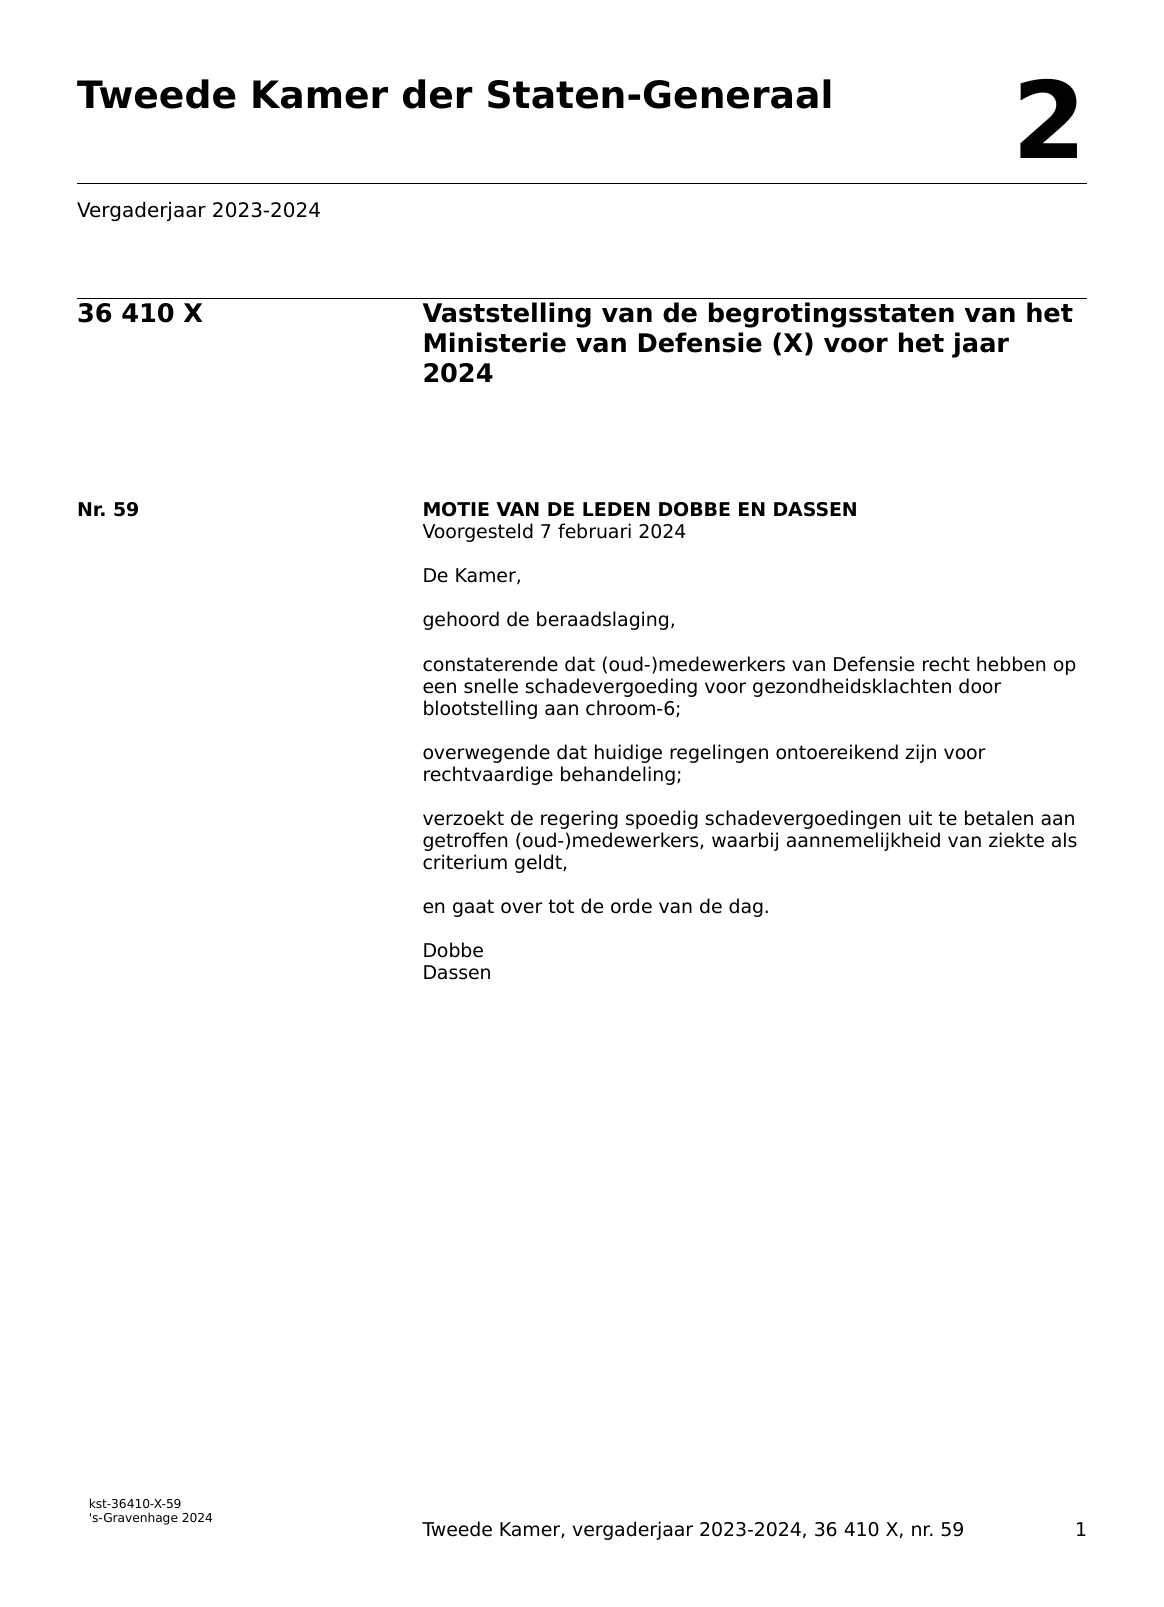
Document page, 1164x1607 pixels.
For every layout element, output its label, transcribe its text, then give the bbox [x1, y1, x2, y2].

text De Kamer, [422, 565, 1087, 587]
text en gaat over tot de orde van de dag. [422, 896, 1087, 918]
text Voorgesteld 7 februari 2024 [422, 521, 1087, 543]
text constaterende dat (oud-)medewerkers van Defensie recht hebben op een snelle schadevergoeding voor gezondheidsklachten door blootstelling aan chroom-6; [422, 653, 1087, 719]
text Dobbe [422, 940, 1087, 962]
text Dassen [422, 962, 1087, 984]
table_cell Vergaderjaar 2023-2024 [77, 184, 1087, 298]
text 's-Gravenhage 2024 [88, 1511, 323, 1525]
text kst-36410-X-59 [88, 1497, 323, 1511]
text overwegende dat huidige regelingen ontoereikend zijn voor rechtvaardige behandeling; [422, 742, 1087, 786]
subtitle 36 410 X Vaststelling van de begrotingsstaten van het Ministerie van Defensie (X) voor het jaar 2024 [77, 299, 1087, 388]
text gehoord de beraadslaging, [422, 609, 1087, 631]
text verzoekt de regering spoedig schadevergoedingen uit te betalen aan getroffen (oud-)medewerkers, waarbij aannemelijkheid van ziekte als criterium geldt, [422, 808, 1087, 874]
subtitle Nr. 59 MOTIE VAN DE LEDEN DOBBE EN DASSEN [77, 499, 1087, 521]
table_header Tweede Kamer der Staten-Generaal [77, 59, 886, 183]
table_header 2 [886, 59, 1087, 183]
